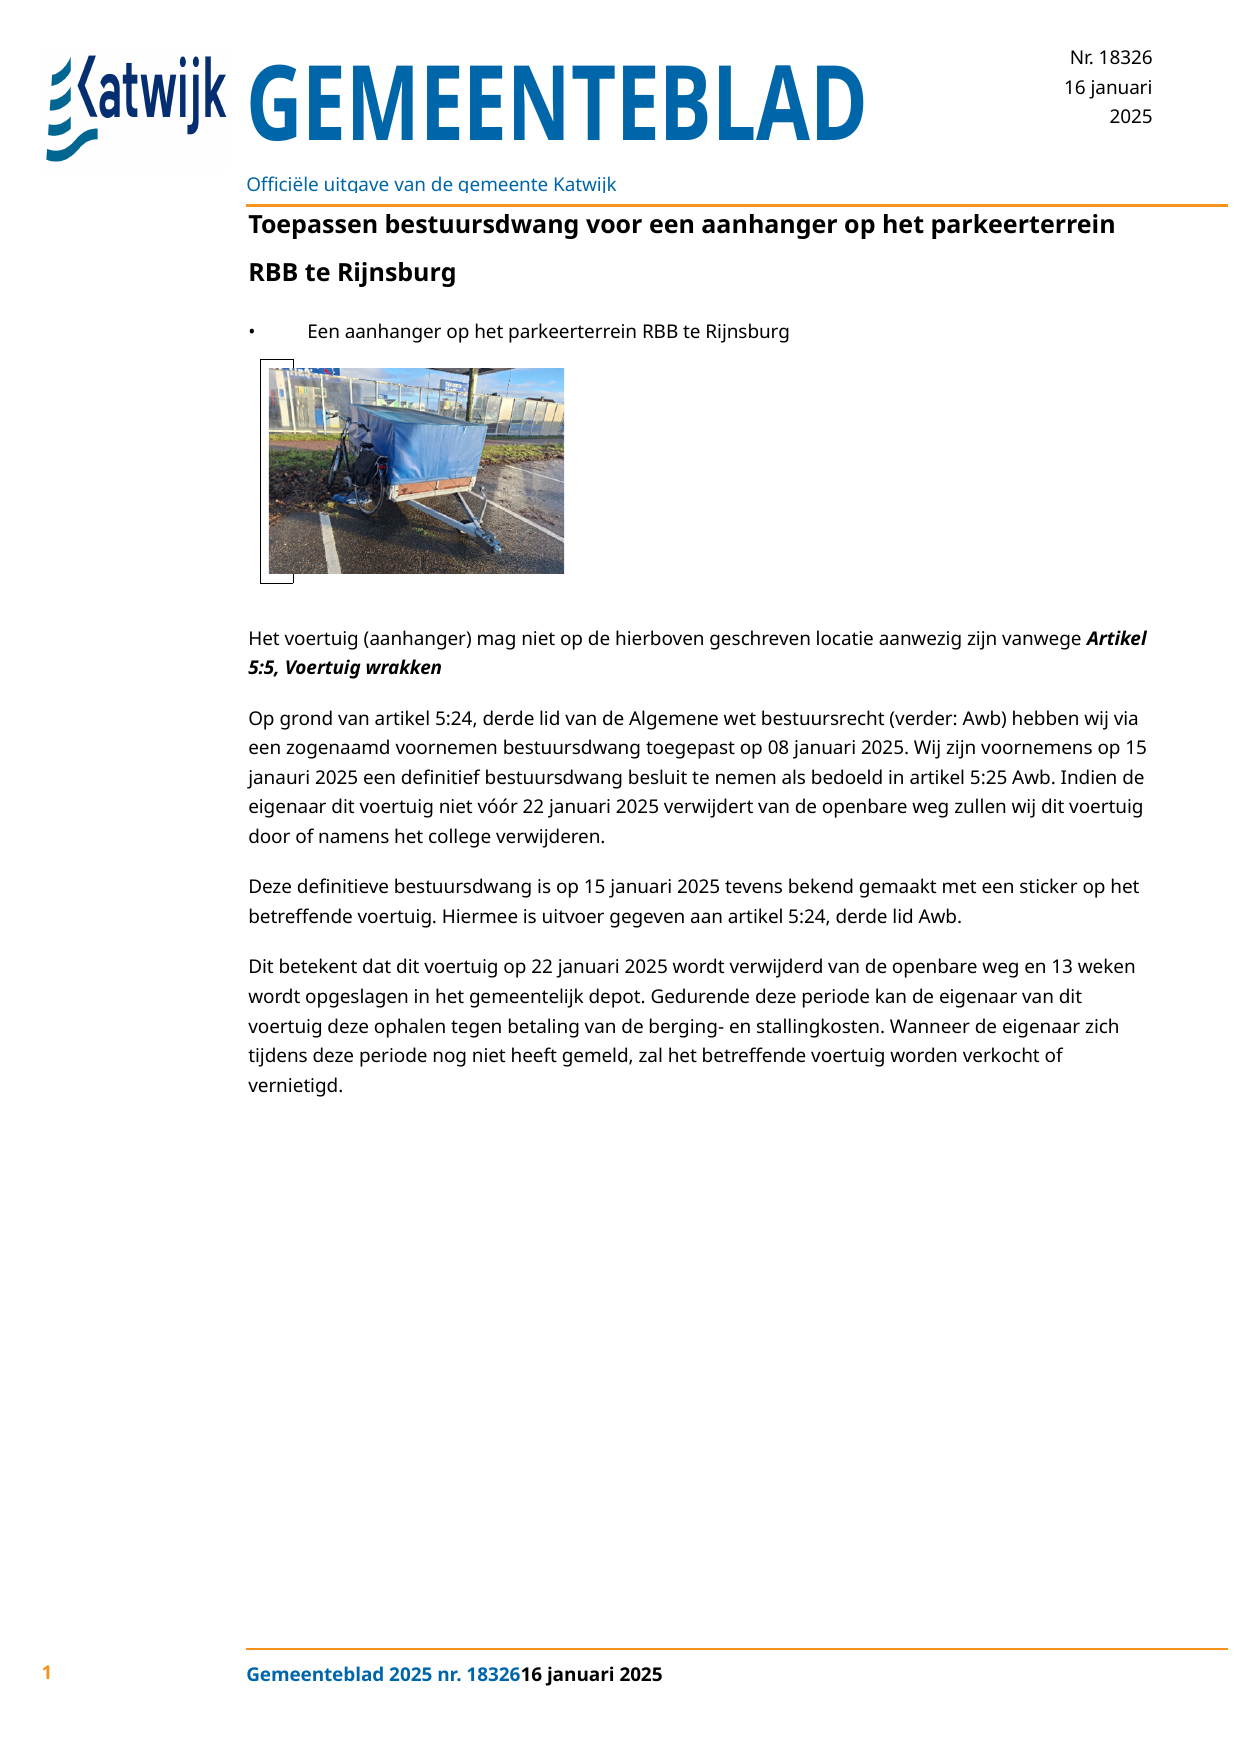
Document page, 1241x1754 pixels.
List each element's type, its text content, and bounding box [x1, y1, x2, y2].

picture [41, 47, 231, 172]
text Deze definitieve bestuursdwang is op 15 januari 2025 tevens bekend gemaakt met een sticker op het betreffende voertuig. Hiermee is uitvoer gegeven aan artikel 5:24, derde lid Awb. [248, 874, 1152, 929]
list Een aanhanger op het parkeerterrein RBB te Rijnsburg [248, 318, 1152, 344]
text Dit betekent dat dit voertuig op 22 januari 2025 wordt verwijderd van de openbare weg en 13 weken wordt opgeslagen in het gemeentelijk depot. Gedurende deze periode kan de eigenaar van dit voertuig deze ophalen tegen betaling van de berging- en stallingkosten. Wanneer de eigenaar zich tijdens deze periode nog niet heeft gemeld, zal het betreffende voertuig worden verkocht of vernietigd. [248, 954, 1152, 1098]
text Toepassen bestuursdwang voor een aanhanger op het parkeerterrein RBB te Rijnsburg [248, 207, 1152, 288]
text Het voertuig (aanhanger) mag niet op de hierboven geschreven locatie aanwezig zijn vanwege Artikel 5:5, Voertuig wrakken [248, 625, 1152, 680]
picture [268, 368, 565, 574]
text Op grond van artikel 5:24, derde lid van de Algemene wet bestuursrecht (verder: Awb) hebben wij via een zogenaamd voornemen bestuursdwang toegepast op 08 januari 2025. Wij zijn voornemens op 15 janauri 2025 een definitief bestuursdwang besluit te nemen als bedoeld in artikel 5:25 Awb. Indien de eigenaar dit voertuig niet vóór 22 januari 2025 verwijdert van de openbare weg zullen wij dit voertuig door of namens het college verwijderen. [248, 705, 1152, 849]
